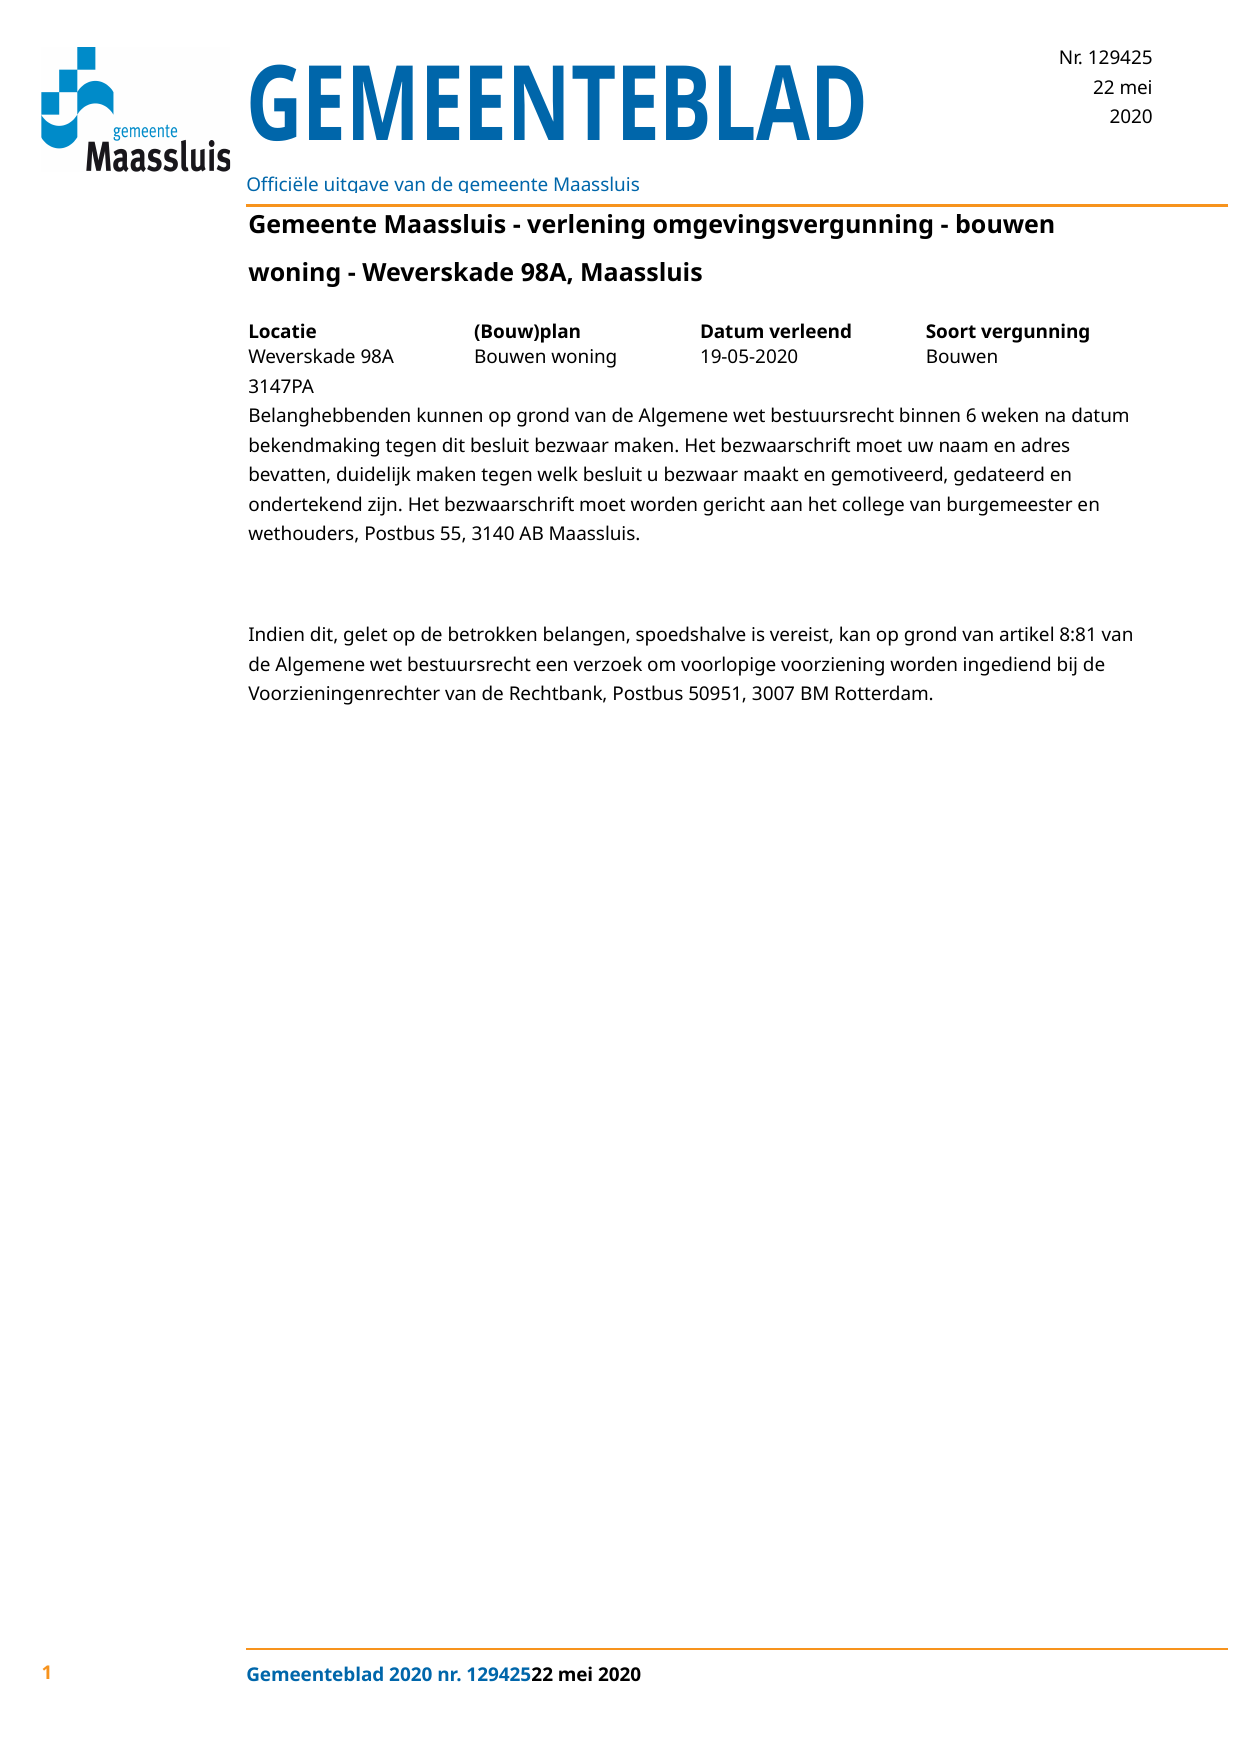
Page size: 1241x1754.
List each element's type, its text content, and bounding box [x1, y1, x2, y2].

table_header (Bouw)plan [474, 318, 700, 344]
text Gemeente Maassluis - verlening omgevingsvergunning - bouwen woning - Weverskade 98A, Maassluis [248, 207, 1152, 288]
table_cell Bouwen [926, 344, 1152, 399]
table_header Datum verleend [700, 318, 926, 344]
table_cell Bouwen woning [474, 344, 700, 399]
picture [41, 47, 231, 172]
text Belanghebbenden kunnen op grond van de Algemene wet bestuursrecht binnen 6 weken na datum bekendmaking tegen dit besluit bezwaar maken. Het bezwaarschrift moet uw naam en adres bevatten, duidelijk maken tegen welk besluit u bezwaar maakt en gemotiveerd, gedateerd en ondertekend zijn. Het bezwaarschrift moet worden gericht aan het college van burgemeester en wethouders, Postbus 55, 3140 AB Maassluis. [248, 402, 1152, 546]
table_cell Weverskade 98A 3147PA [248, 344, 474, 399]
table_header Locatie [248, 318, 474, 344]
text Indien dit, gelet op de betrokken belangen, spoedshalve is vereist, kan op grond van artikel 8:81 van de Algemene wet bestuursrecht een verzoek om voorlopige voorziening worden ingediend bij de Voorzieningenrechter van de Rechtbank, Postbus 50951, 3007 BM Rotterdam. [248, 621, 1152, 706]
table_header Soort vergunning [926, 318, 1152, 344]
table_cell 19-05-2020 [700, 344, 926, 399]
picture [41, 47, 77, 92]
